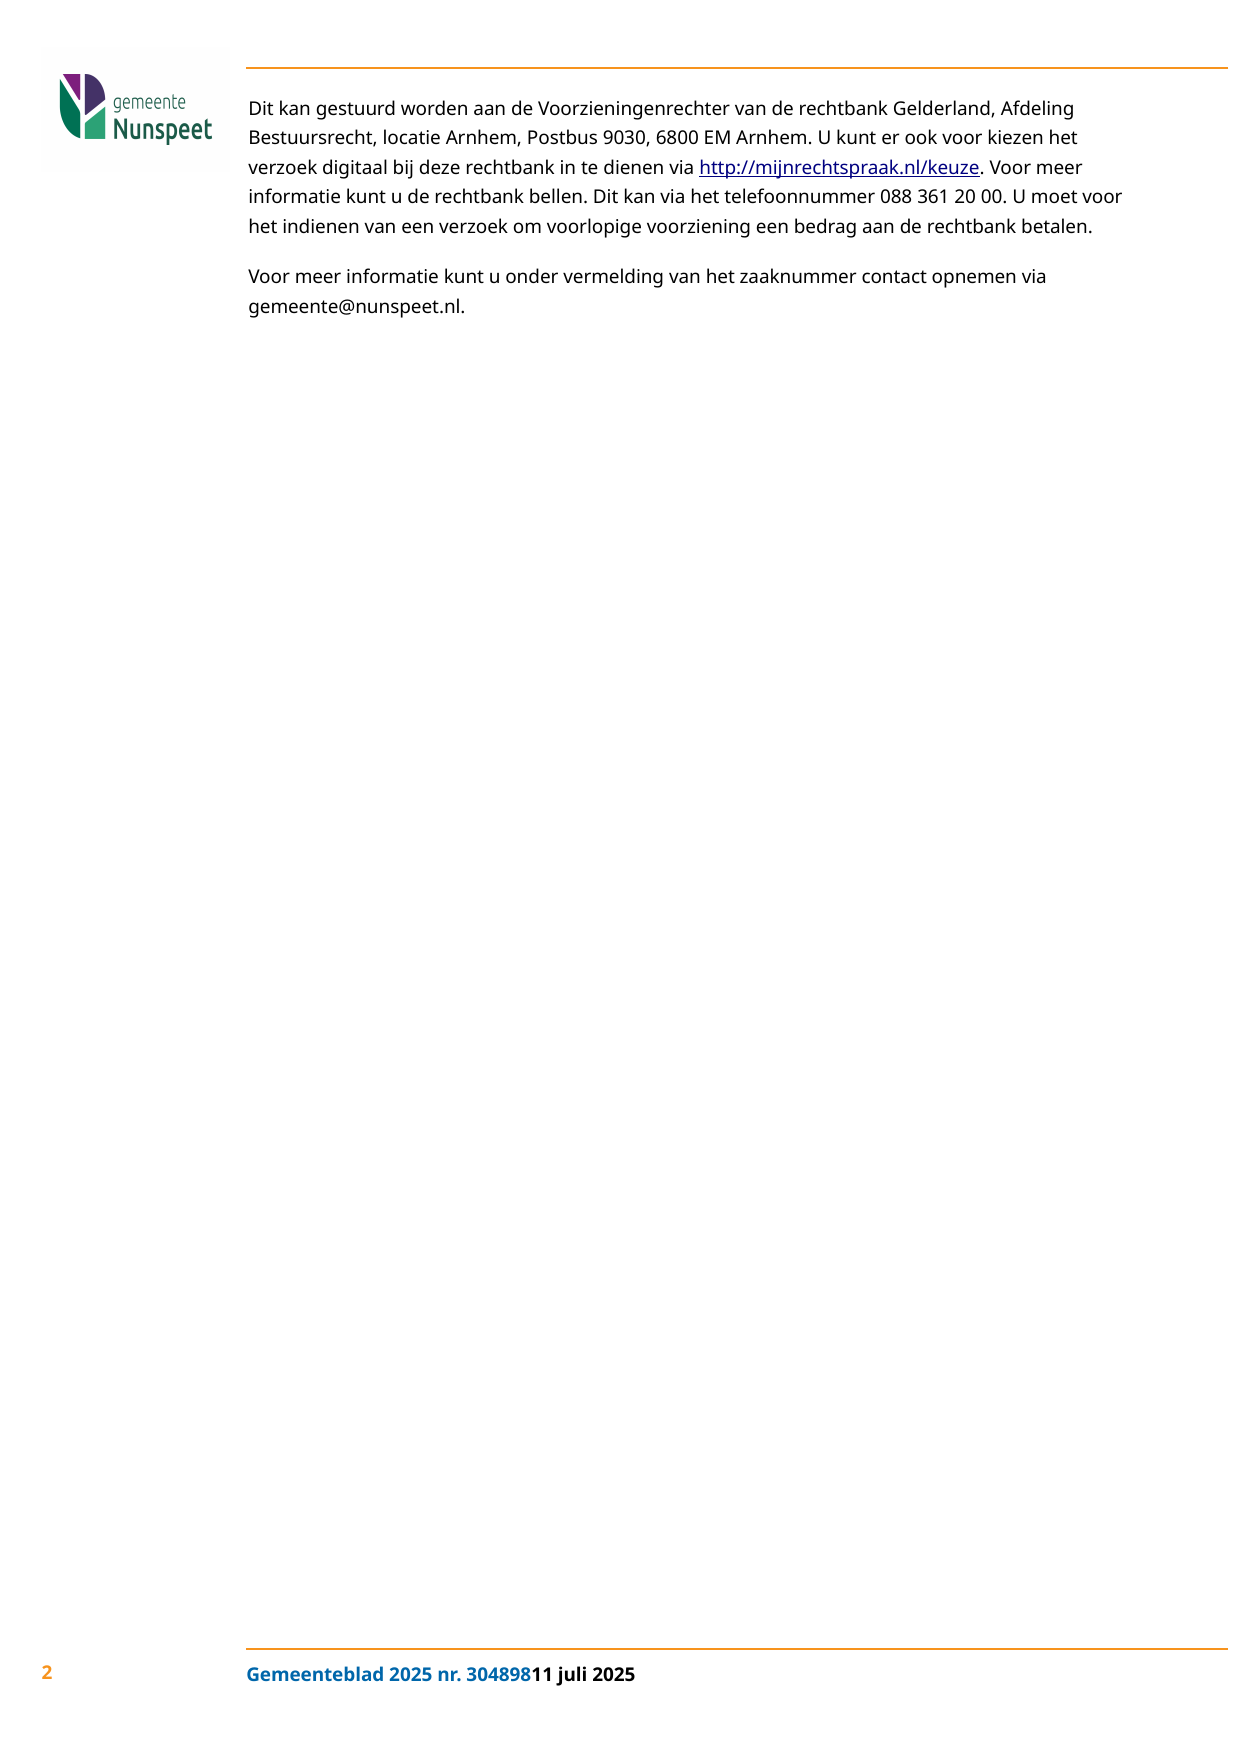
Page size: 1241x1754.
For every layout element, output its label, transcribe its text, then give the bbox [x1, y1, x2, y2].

text Dit kan gestuurd worden aan de Voorzieningenrechter van de rechtbank Gelderland, Afdeling Bestuursrecht, locatie Arnhem, Postbus 9030, 6800 EM Arnhem. U kunt er ook voor kiezen het verzoek digitaal bij deze rechtbank in te dienen via http://mijnrechtspraak.nl/keuze. Voor meer informatie kunt u de rechtbank bellen. Dit kan via het telefoonnummer 088 361 20 00. U moet voor het indienen van een verzoek om voorlopige voorziening een bedrag aan de rechtbank betalen. [248, 95, 1152, 239]
picture [41, 47, 231, 172]
text Voor meer informatie kunt u onder vermelding van het zaaknummer contact opnemen via gemeente@nunspeet.nl. [248, 263, 1152, 319]
